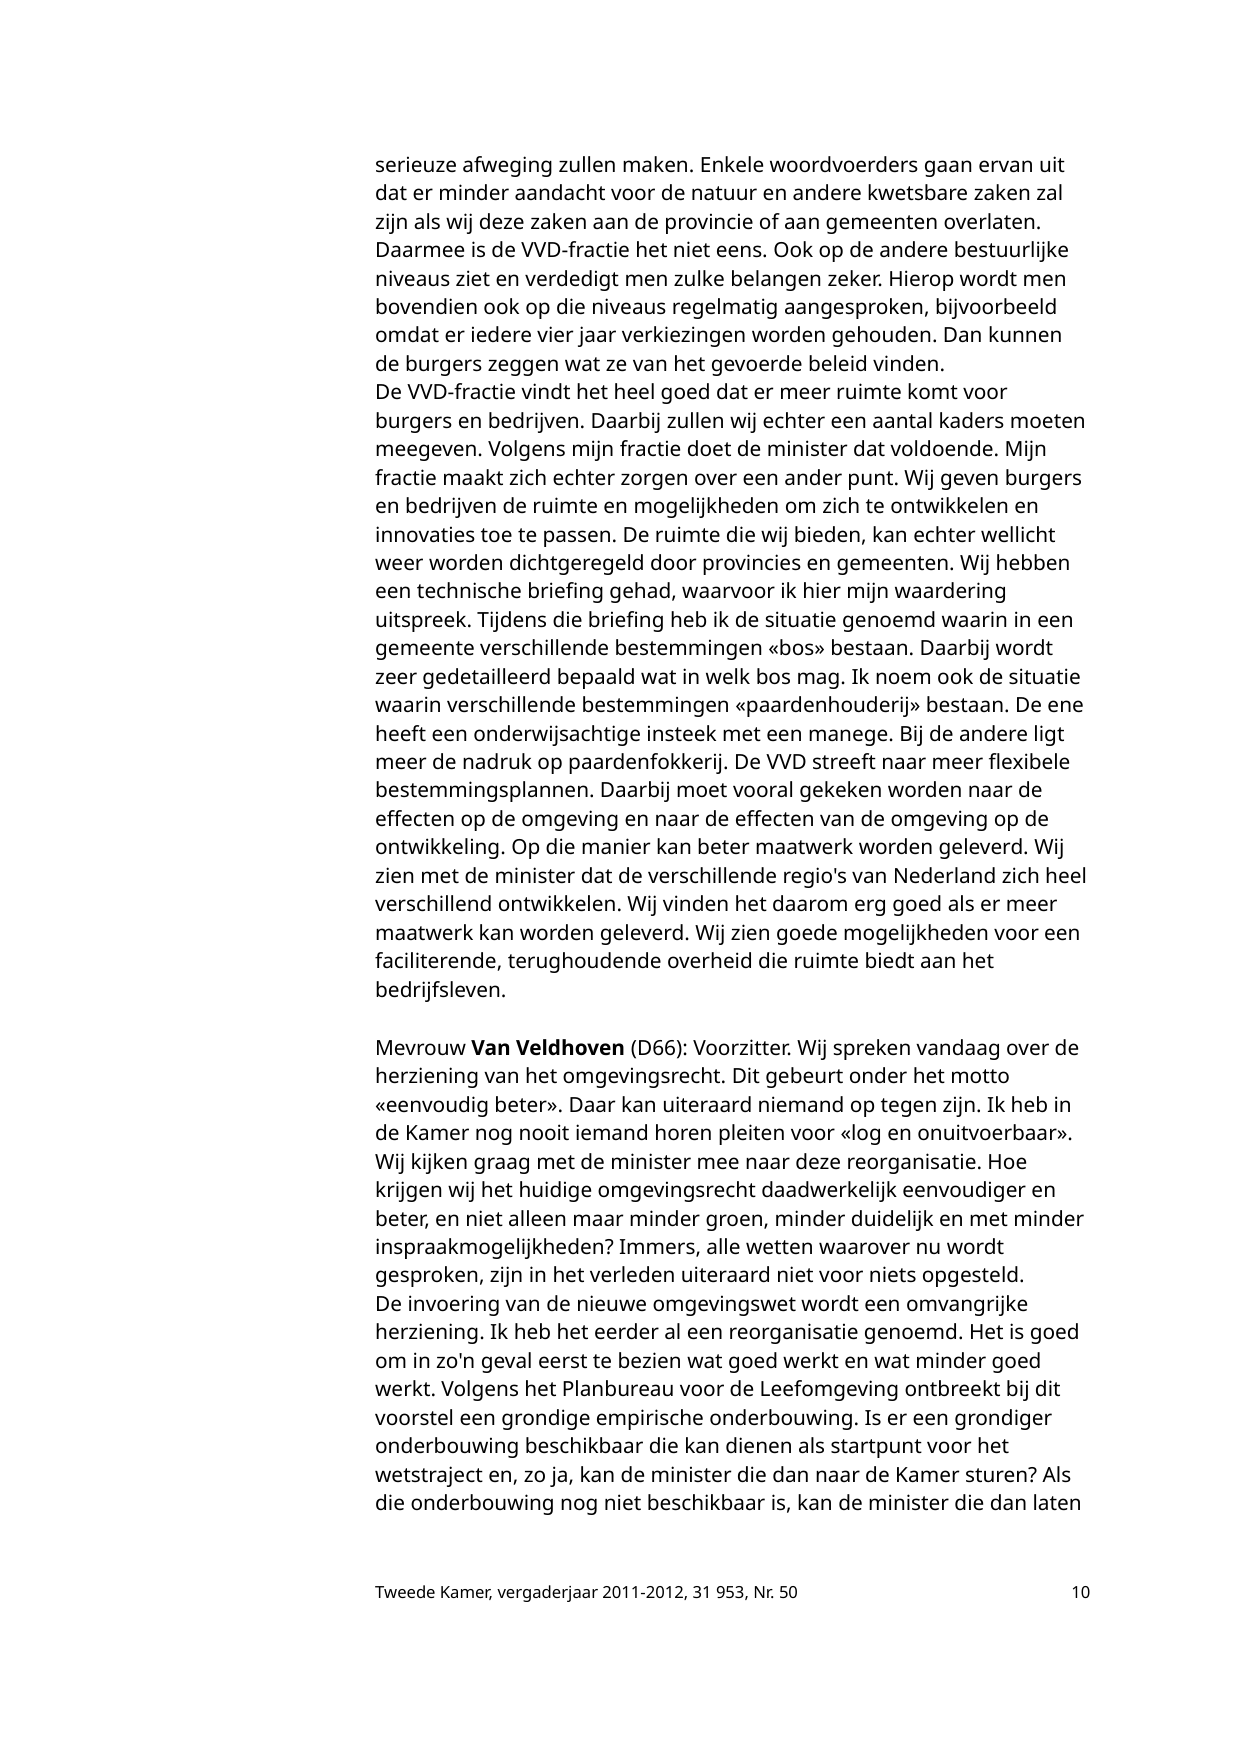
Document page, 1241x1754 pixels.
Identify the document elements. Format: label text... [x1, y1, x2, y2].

text Mevrouw Van Veldhoven (D66): Voorzitter. Wij spreken vandaag over de herziening van het omgevingsrecht. Dit gebeurt onder het motto «eenvoudig beter». Daar kan uiteraard niemand op tegen zijn. Ik heb in de Kamer nog nooit iemand horen pleiten voor «log en onuitvoerbaar». Wij kijken graag met de minister mee naar deze reorganisatie. Hoe krijgen wij het huidige omgevingsrecht daadwerkelijk eenvoudiger en beter, en niet alleen maar minder groen, minder duidelijk en met minder inspraakmogelijkheden? Immers, alle wetten waarover nu wordt gesproken, zijn in het verleden uiteraard niet voor niets opgesteld. [375, 1033, 1090, 1289]
text serieuze afweging zullen maken. Enkele woordvoerders gaan ervan uit dat er minder aandacht voor de natuur en andere kwetsbare zaken zal zijn als wij deze zaken aan de provincie of aan gemeenten overlaten. Daarmee is de VVD-fractie het niet eens. Ook op de andere bestuurlijke niveaus ziet en verdedigt men zulke belangen zeker. Hierop wordt men bovendien ook op die niveaus regelmatig aangesproken, bijvoorbeeld omdat er iedere vier jaar verkiezingen worden gehouden. Dan kunnen de burgers zeggen wat ze van het gevoerde beleid vinden. [375, 150, 1090, 377]
text De VVD-fractie vindt het heel goed dat er meer ruimte komt voor burgers en bedrijven. Daarbij zullen wij echter een aantal kaders moeten meegeven. Volgens mijn fractie doet de minister dat voldoende. Mijn fractie maakt zich echter zorgen over een ander punt. Wij geven burgers en bedrijven de ruimte en mogelijkheden om zich te ontwikkelen en innovaties toe te passen. De ruimte die wij bieden, kan echter wellicht weer worden dichtgeregeld door provincies en gemeenten. Wij hebben een technische briefing gehad, waarvoor ik hier mijn waardering uitspreek. Tijdens die briefing heb ik de situatie genoemd waarin in een gemeente verschillende bestemmingen «bos» bestaan. Daarbij wordt zeer gedetailleerd bepaald wat in welk bos mag. Ik noem ook de situatie waarin verschillende bestemmingen «paardenhouderij» bestaan. De ene heeft een onderwijsachtige insteek met een manege. Bij de andere ligt meer de nadruk op paardenfokkerij. De VVD streeft naar meer flexibele bestemmingsplannen. Daarbij moet vooral gekeken worden naar de effecten op de omgeving en naar de effecten van de omgeving op de ontwikkeling. Op die manier kan beter maatwerk worden geleverd. Wij zien met de minister dat de verschillende regio's van Nederland zich heel verschillend ontwikkelen. Wij vinden het daarom erg goed als er meer maatwerk kan worden geleverd. Wij zien goede mogelijkheden voor een faciliterende, terughoudende overheid die ruimte biedt aan het bedrijfsleven. [375, 377, 1090, 1003]
text De invoering van de nieuwe omgevingswet wordt een omvangrijke herziening. Ik heb het eerder al een reorganisatie genoemd. Het is goed om in zo'n geval eerst te bezien wat goed werkt en wat minder goed werkt. Volgens het Planbureau voor de Leefomgeving ontbreekt bij dit voorstel een grondige empirische onderbouwing. Is er een grondiger onderbouwing beschikbaar die kan dienen als startpunt voor het wetstraject en, zo ja, kan de minister die dan naar de Kamer sturen? Als die onderbouwing nog niet beschikbaar is, kan de minister die dan laten [375, 1289, 1090, 1517]
